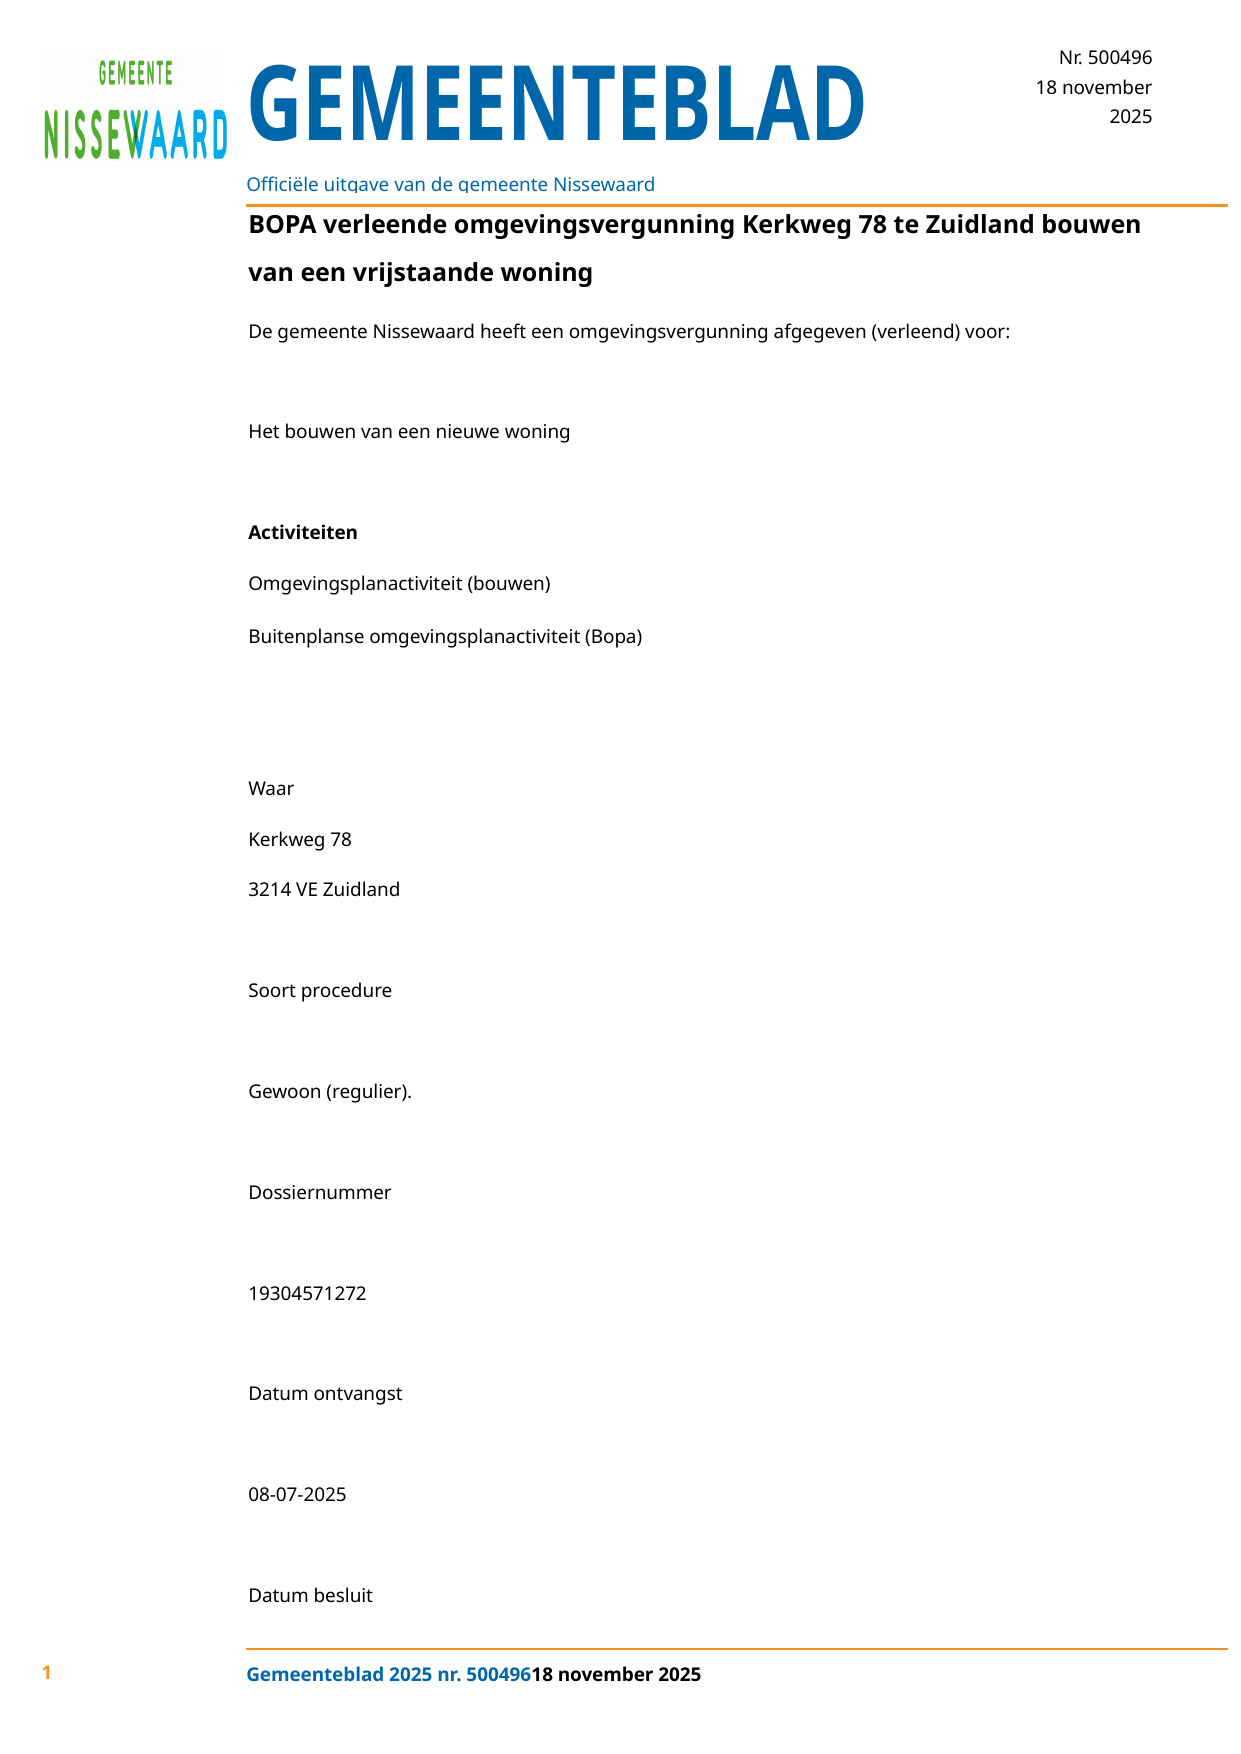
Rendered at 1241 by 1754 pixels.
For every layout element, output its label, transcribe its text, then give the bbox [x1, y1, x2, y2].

text Datum besluit [248, 1582, 1152, 1608]
text Omgevingsplanactiviteit (bouwen) [248, 570, 1152, 596]
text Kerkweg 78 [248, 826, 1152, 852]
text Gewoon (regulier). [248, 1078, 1152, 1104]
text 08-07-2025 [248, 1481, 1152, 1507]
text Waar [248, 776, 1152, 801]
text Het bouwen van een nieuwe woning [248, 419, 1152, 444]
text 19304571272 [248, 1280, 1152, 1306]
text 3214 VE Zuidland [248, 876, 1152, 902]
text Soort procedure [248, 977, 1152, 1003]
text Buitenplanse omgevingsplanactiviteit (Bopa)﻿ [248, 620, 1152, 649]
text Datum ontvangst [248, 1381, 1152, 1406]
text De gemeente Nissewaard heeft een omgevingsvergunning afgegeven (verleend) voor: [248, 318, 1152, 344]
picture [41, 47, 231, 172]
text Dossiernummer [248, 1179, 1152, 1205]
text BOPA verleende omgevingsvergunning Kerkweg 78 te Zuidland bouwen van een vrijstaande woning [248, 207, 1152, 288]
text Activiteiten [248, 519, 1152, 545]
